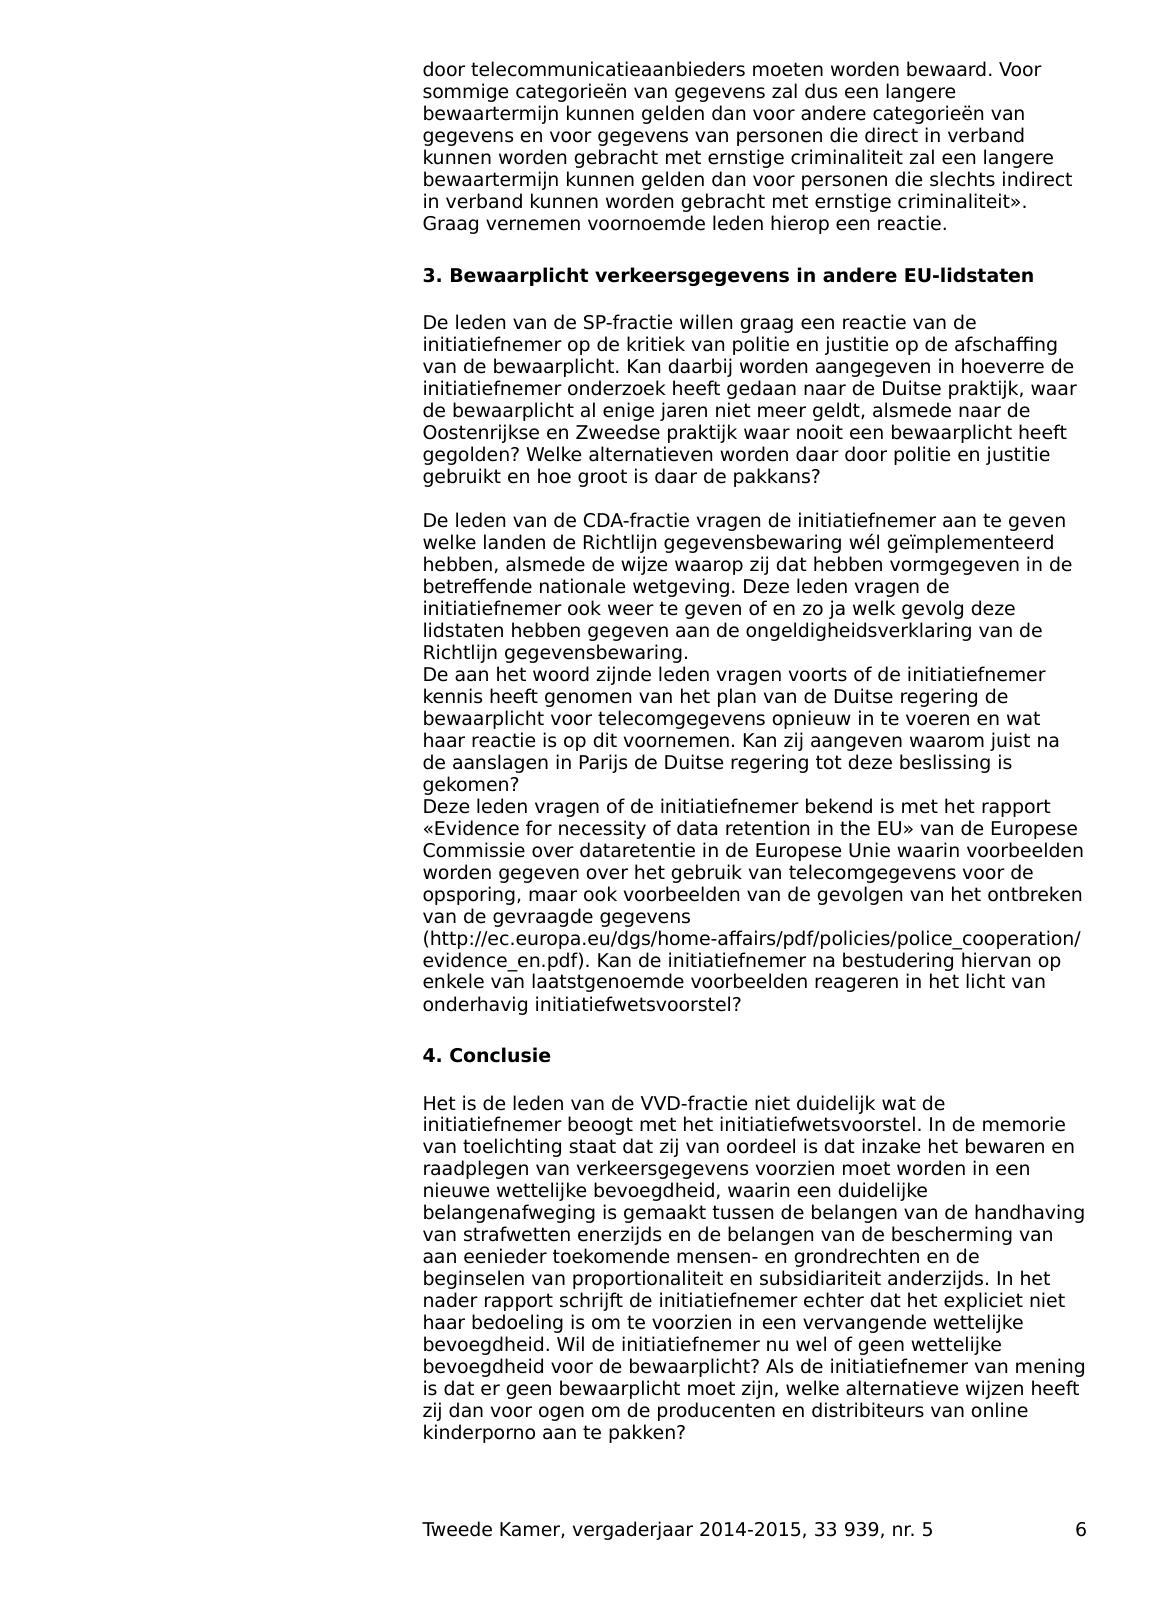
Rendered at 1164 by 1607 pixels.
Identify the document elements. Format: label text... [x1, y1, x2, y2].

text Het is de leden van de VVD-fractie niet duidelijk wat de initiatiefnemer beoogt met het initiatiefwetsvoorstel. In de memorie van toelichting staat dat zij van oordeel is dat inzake het bewaren en raadplegen van verkeersgegevens voorzien moet worden in een nieuwe wettelijke bevoegdheid, waarin een duidelijke belangenafweging is gemaakt tussen de belangen van de handhaving van strafwetten enerzijds en de belangen van de bescherming van aan eenieder toekomende mensen- en grondrechten en de beginselen van proportionaliteit en subsidiariteit anderzijds. In het nader rapport schrijft de initiatiefnemer echter dat het expliciet niet haar bedoeling is om te voorzien in een vervangende wettelijke bevoegdheid. Wil de initiatiefnemer nu wel of geen wettelijke bevoegdheid voor de bewaarplicht? Als de initiatiefnemer van mening is dat er geen bewaarplicht moet zijn, welke alternatieve wijzen heeft zij dan voor ogen om de producenten en distribiteurs van online kinderporno aan te pakken? [422, 1092, 1087, 1444]
text De leden van de CDA-fractie vragen de initiatiefnemer aan te geven welke landen de Richtlijn gegevensbewaring wél geïmplementeerd hebben, alsmede de wijze waarop zij dat hebben vormgegeven in de betreffende nationale wetgeving. Deze leden vragen de initiatiefnemer ook weer te geven of en zo ja welk gevolg deze lidstaten hebben gegeven aan de ongeldigheidsverklaring van de Richtlijn gegevensbewaring. [422, 510, 1087, 664]
text Deze leden vragen of de initiatiefnemer bekend is met het rapport «Evidence for necessity of data retention in the EU» van de Europese Commissie over dataretentie in de Europese Unie waarin voorbeelden worden gegeven over het gebruik van telecomgegevens voor de opsporing, maar ook voorbeelden van de gevolgen van het ontbreken van de gevraagde gegevens (http://ec.europa.eu/dgs/home-affairs/pdf/policies/police_cooperation/evidence_en.pdf). Kan de initiatiefnemer na bestudering hiervan op enkele van laatstgenoemde voorbeelden reageren in het licht van onderhavig initiatiefwetsvoorstel? [422, 796, 1087, 1015]
subtitle 3. Bewaarplicht verkeersgegevens in andere EU-lidstaten [422, 265, 1087, 287]
subtitle 4. Conclusie [422, 1045, 1087, 1067]
text De leden van de SP-fractie willen graag een reactie van de initiatiefnemer op de kritiek van politie en justitie op de afschaffing van de bewaarplicht. Kan daarbij worden aangegeven in hoeverre de initiatiefnemer onderzoek heeft gedaan naar de Duitse praktijk, waar de bewaarplicht al enige jaren niet meer geldt, alsmede naar de Oostenrijkse en Zweedse praktijk waar nooit een bewaarplicht heeft gegolden? Welke alternatieven worden daar door politie en justitie gebruikt en hoe groot is daar de pakkans? [422, 312, 1087, 488]
text De aan het woord zijnde leden vragen voorts of de initiatiefnemer kennis heeft genomen van het plan van de Duitse regering de bewaarplicht voor telecomgegevens opnieuw in te voeren en wat haar reactie is op dit voornemen. Kan zij aangeven waarom juist na de aanslagen in Parijs de Duitse regering tot deze beslissing is gekomen? [422, 664, 1087, 796]
text door telecommunicatieaanbieders moeten worden bewaard. Voor sommige categorieën van gegevens zal dus een langere bewaartermijn kunnen gelden dan voor andere categorieën van gegevens en voor gegevens van personen die direct in verband kunnen worden gebracht met ernstige criminaliteit zal een langere bewaartermijn kunnen gelden dan voor personen die slechts indirect in verband kunnen worden gebracht met ernstige criminaliteit». Graag vernemen voornoemde leden hierop een reactie. [422, 59, 1087, 235]
